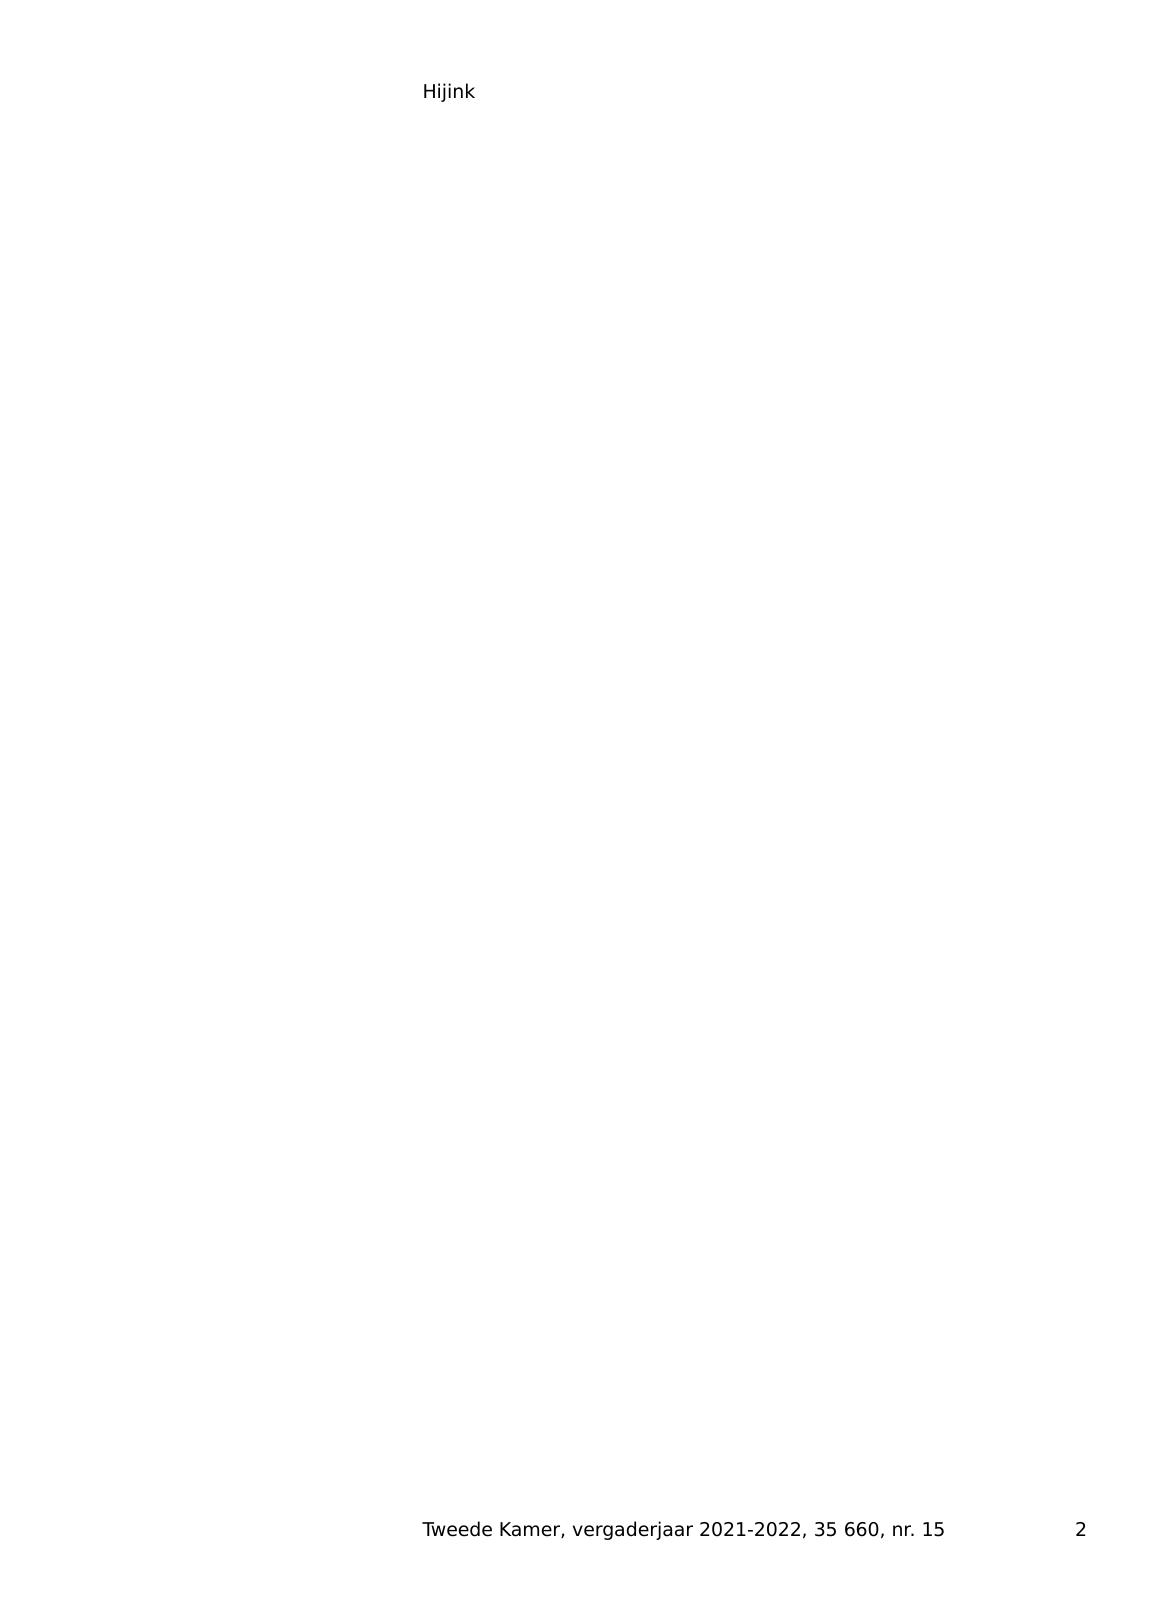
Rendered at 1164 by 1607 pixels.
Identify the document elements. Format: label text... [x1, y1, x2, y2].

text Hijink [422, 59, 1087, 103]
